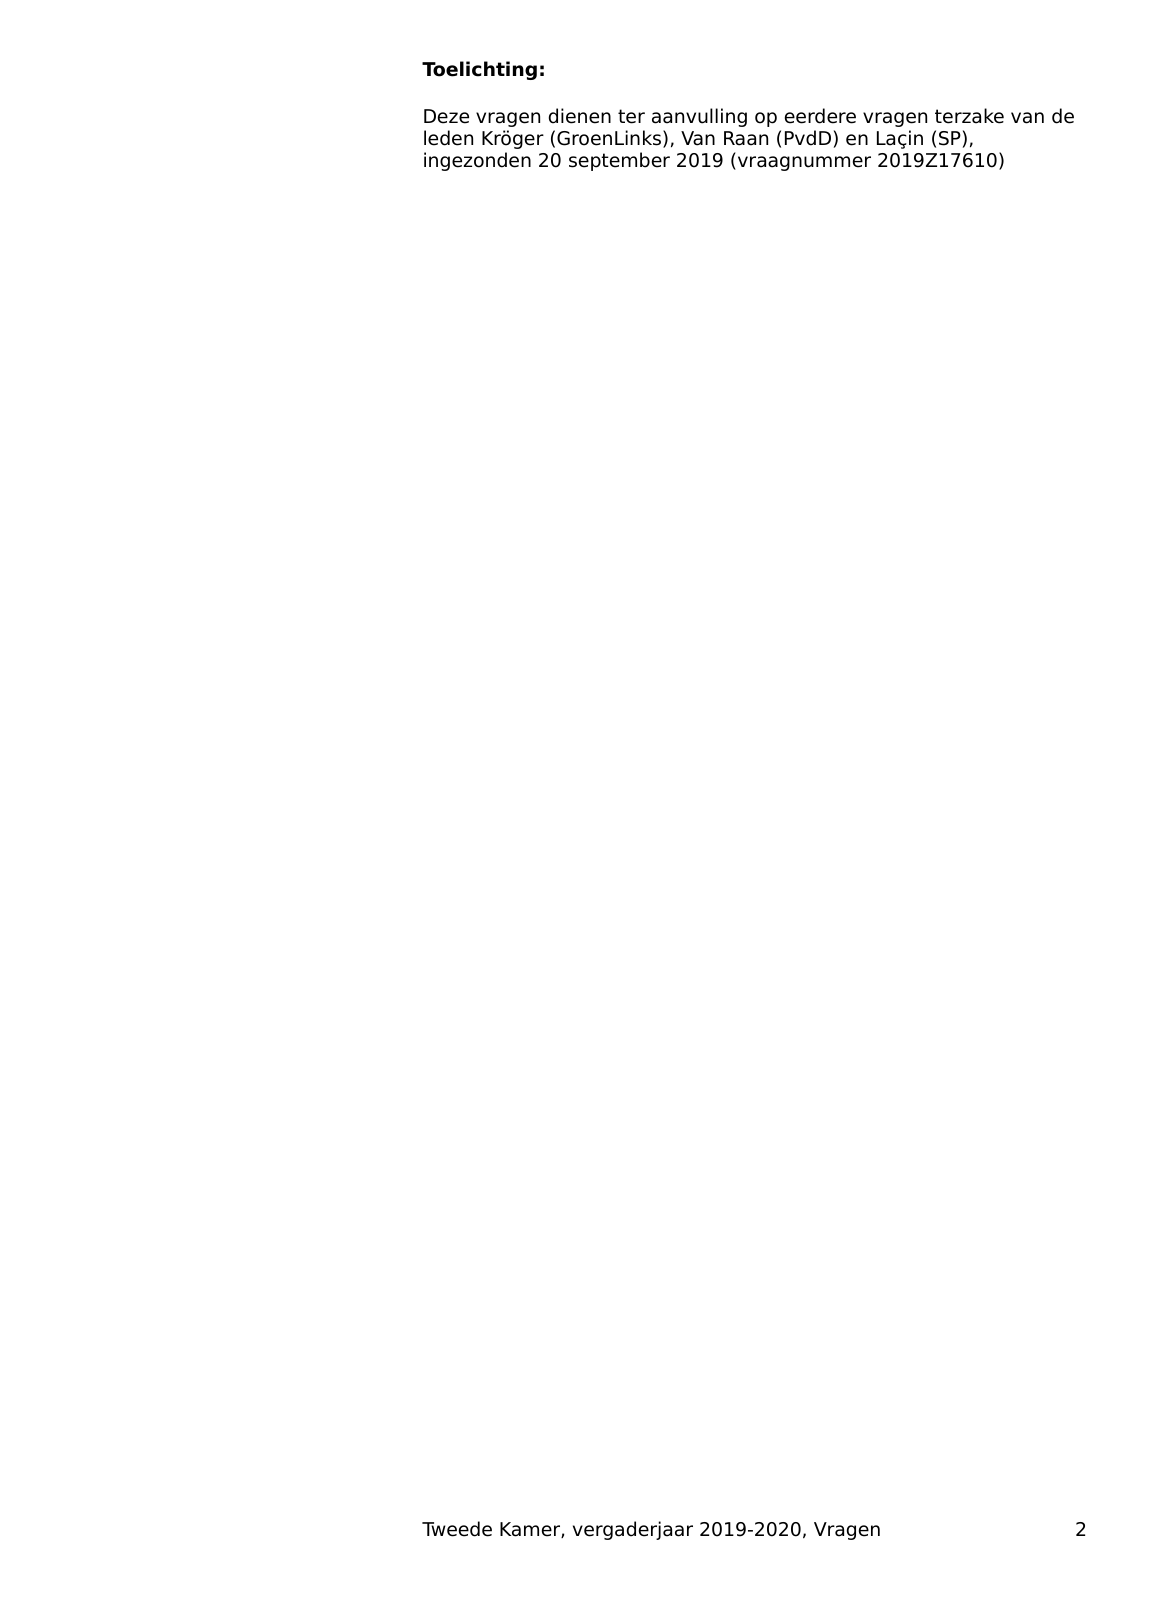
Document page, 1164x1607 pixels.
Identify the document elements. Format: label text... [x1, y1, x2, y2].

text Deze vragen dienen ter aanvulling op eerdere vragen terzake van de leden Kröger (GroenLinks), Van Raan (PvdD) en Laçin (SP), ingezonden 20 september 2019 (vraagnummer 2019Z17610) [422, 106, 1087, 172]
subtitle Toelichting: [422, 59, 1087, 81]
